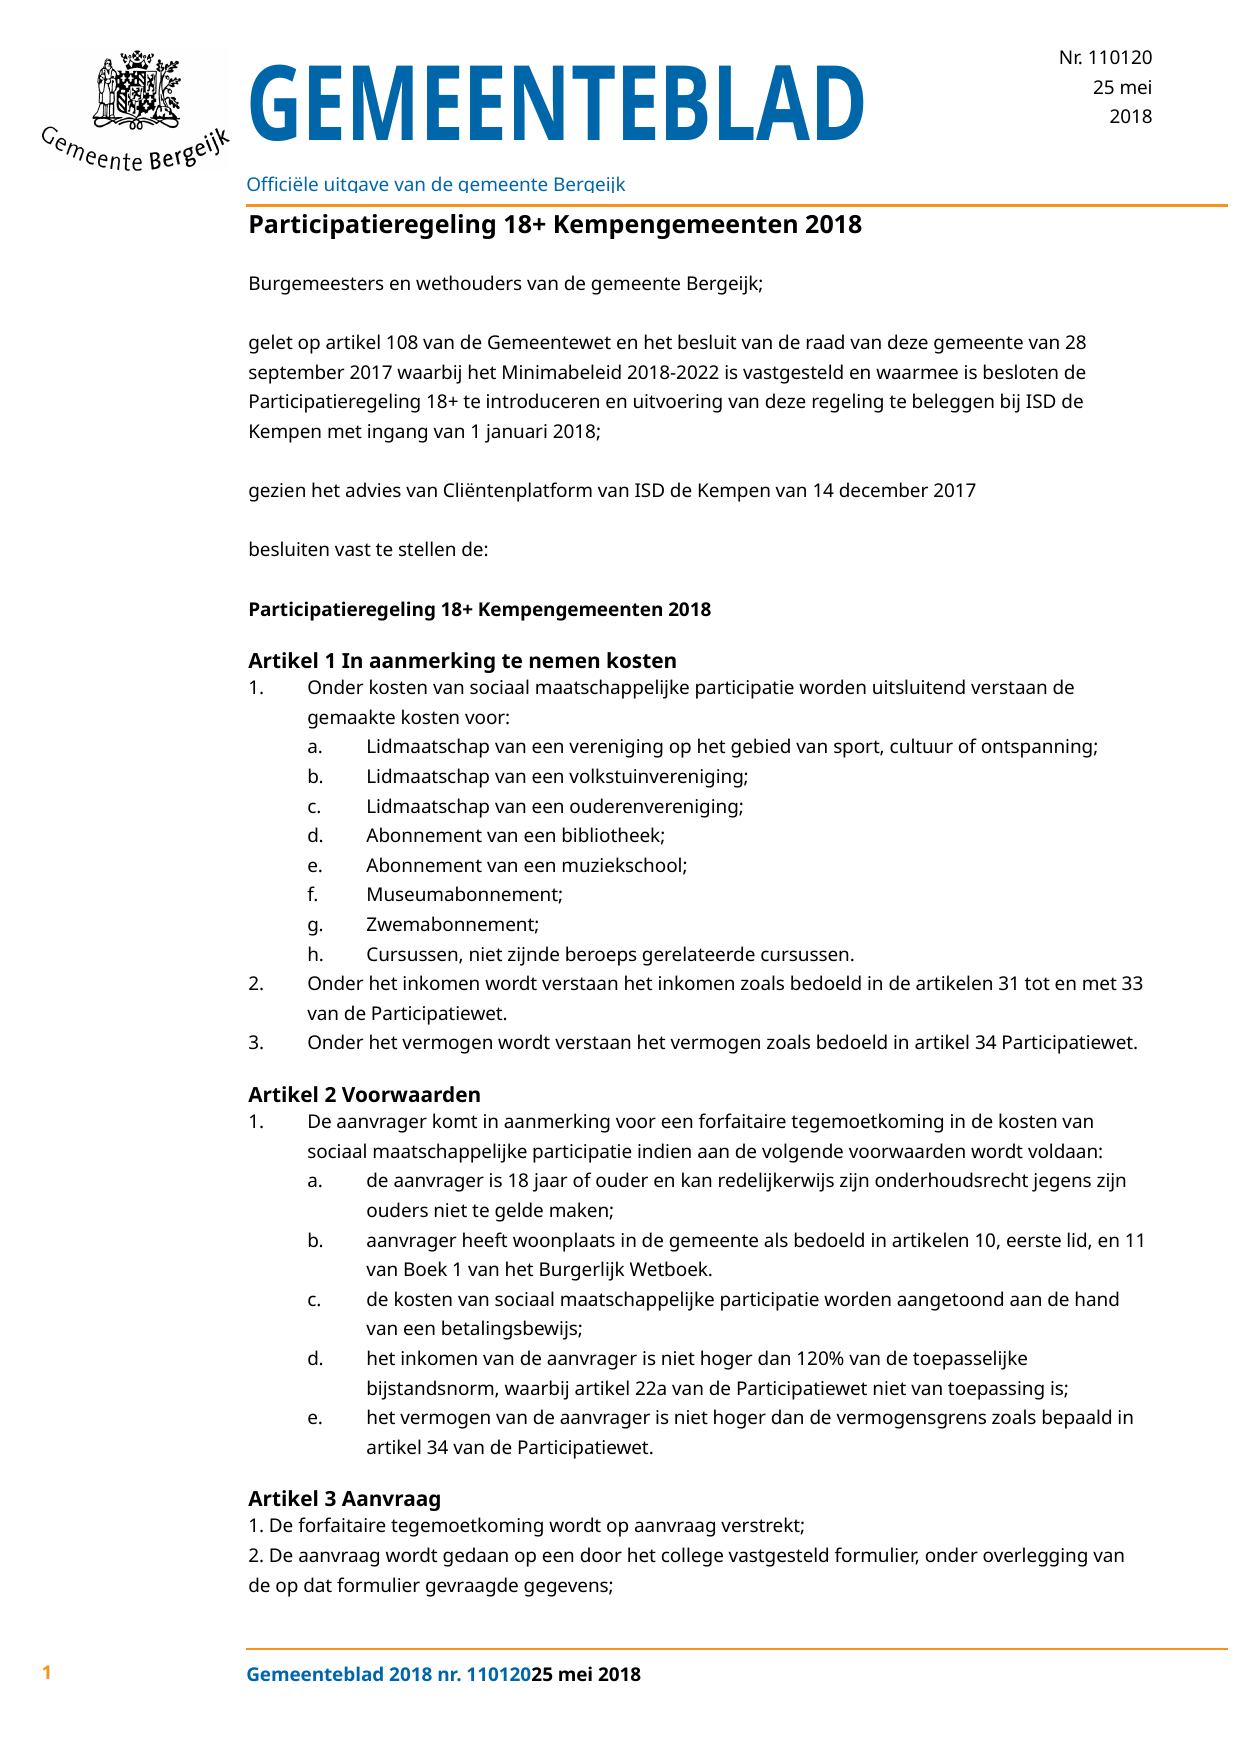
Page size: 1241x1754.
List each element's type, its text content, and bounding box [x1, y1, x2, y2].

list Abonnement van een muziekschool; [307, 852, 1152, 878]
list Onder kosten van sociaal maatschappelijke participatie worden uitsluitend verstaan de gemaakte kosten voor: [248, 674, 1152, 730]
text besluiten vast te stellen de: [248, 537, 1152, 562]
text gelet op artikel 108 van de Gemeentewet en het besluit van de raad van deze gemeente van 28 september 2017 waarbij het Minimabeleid 2018-2022 is vastgesteld en waarmee is besloten de Participatieregeling 18+ te introduceren en uitvoering van deze regeling te beleggen bij ISD de Kempen met ingang van 1 januari 2018; [248, 329, 1152, 444]
list aanvrager heeft woonplaats in de gemeente als bedoeld in artikelen 10, eerste lid, en 11 van Boek 1 van het Burgerlijk Wetboek. [307, 1227, 1152, 1282]
text Burgemeesters en wethouders van de gemeente Bergeijk; [248, 270, 1152, 296]
text gezien het advies van Cliëntenplatform van ISD de Kempen van 14 december 2017 [248, 477, 1152, 503]
text Artikel 3 Aanvraag [248, 1484, 1152, 1513]
list Museumabonnement; [307, 882, 1152, 907]
text Participatieregeling 18+ Kempengemeenten 2018 [248, 207, 1152, 241]
list het vermogen van de aanvrager is niet hoger dan de vermogensgrens zoals bepaald in artikel 34 van de Participatiewet. [307, 1404, 1152, 1459]
list de aanvrager is 18 jaar of ouder en kan redelijkerwijs zijn onderhoudsrecht jegens zijn ouders niet te gelde maken; [307, 1168, 1152, 1223]
list Lidmaatschap van een vereniging op het gebied van sport, cultuur of ontspanning; [307, 734, 1152, 759]
list Onder het vermogen wordt verstaan het vermogen zoals bedoeld in artikel 34 Participatiewet. [248, 1029, 1152, 1055]
text Artikel 2 Voorwaarden [248, 1080, 1152, 1108]
list de kosten van sociaal maatschappelijke participatie worden aangetoond aan de hand van een betalingsbewijs; [307, 1286, 1152, 1341]
list Lidmaatschap van een ouderenvereniging; [307, 793, 1152, 819]
text Participatieregeling 18+ Kempengemeenten 2018 [248, 596, 1152, 621]
list Lidmaatschap van een volkstuinvereniging; [307, 763, 1152, 789]
list Cursussen, niet zijnde beroeps gerelateerde cursussen. [307, 941, 1152, 967]
text Artikel 1 In aanmerking te nemen kosten [248, 646, 1152, 674]
list het inkomen van de aanvrager is niet hoger dan 120% van de toepasselijke bijstandsnorm, waarbij artikel 22a van de Participatiewet niet van toepassing is; [307, 1345, 1152, 1400]
list Onder het inkomen wordt verstaan het inkomen zoals bedoeld in de artikelen 31 tot en met 33 van de Participatiewet. [248, 970, 1152, 1026]
list Zwemabonnement; [307, 911, 1152, 937]
list De aanvrager komt in aanmerking voor een forfaitaire tegemoetkoming in de kosten van sociaal maatschappelijke participatie indien aan de volgende voorwaarden wordt voldaan: [248, 1108, 1152, 1164]
list Abonnement van een bibliotheek; [307, 822, 1152, 848]
picture [41, 47, 231, 172]
text 2. De aanvraag wordt gedaan op een door het college vastgesteld formulier, onder overlegging van de op dat formulier gevraagde gegevens; [248, 1542, 1152, 1598]
text 1. De forfaitaire tegemoetkoming wordt op aanvraag verstrekt; [248, 1513, 1152, 1538]
